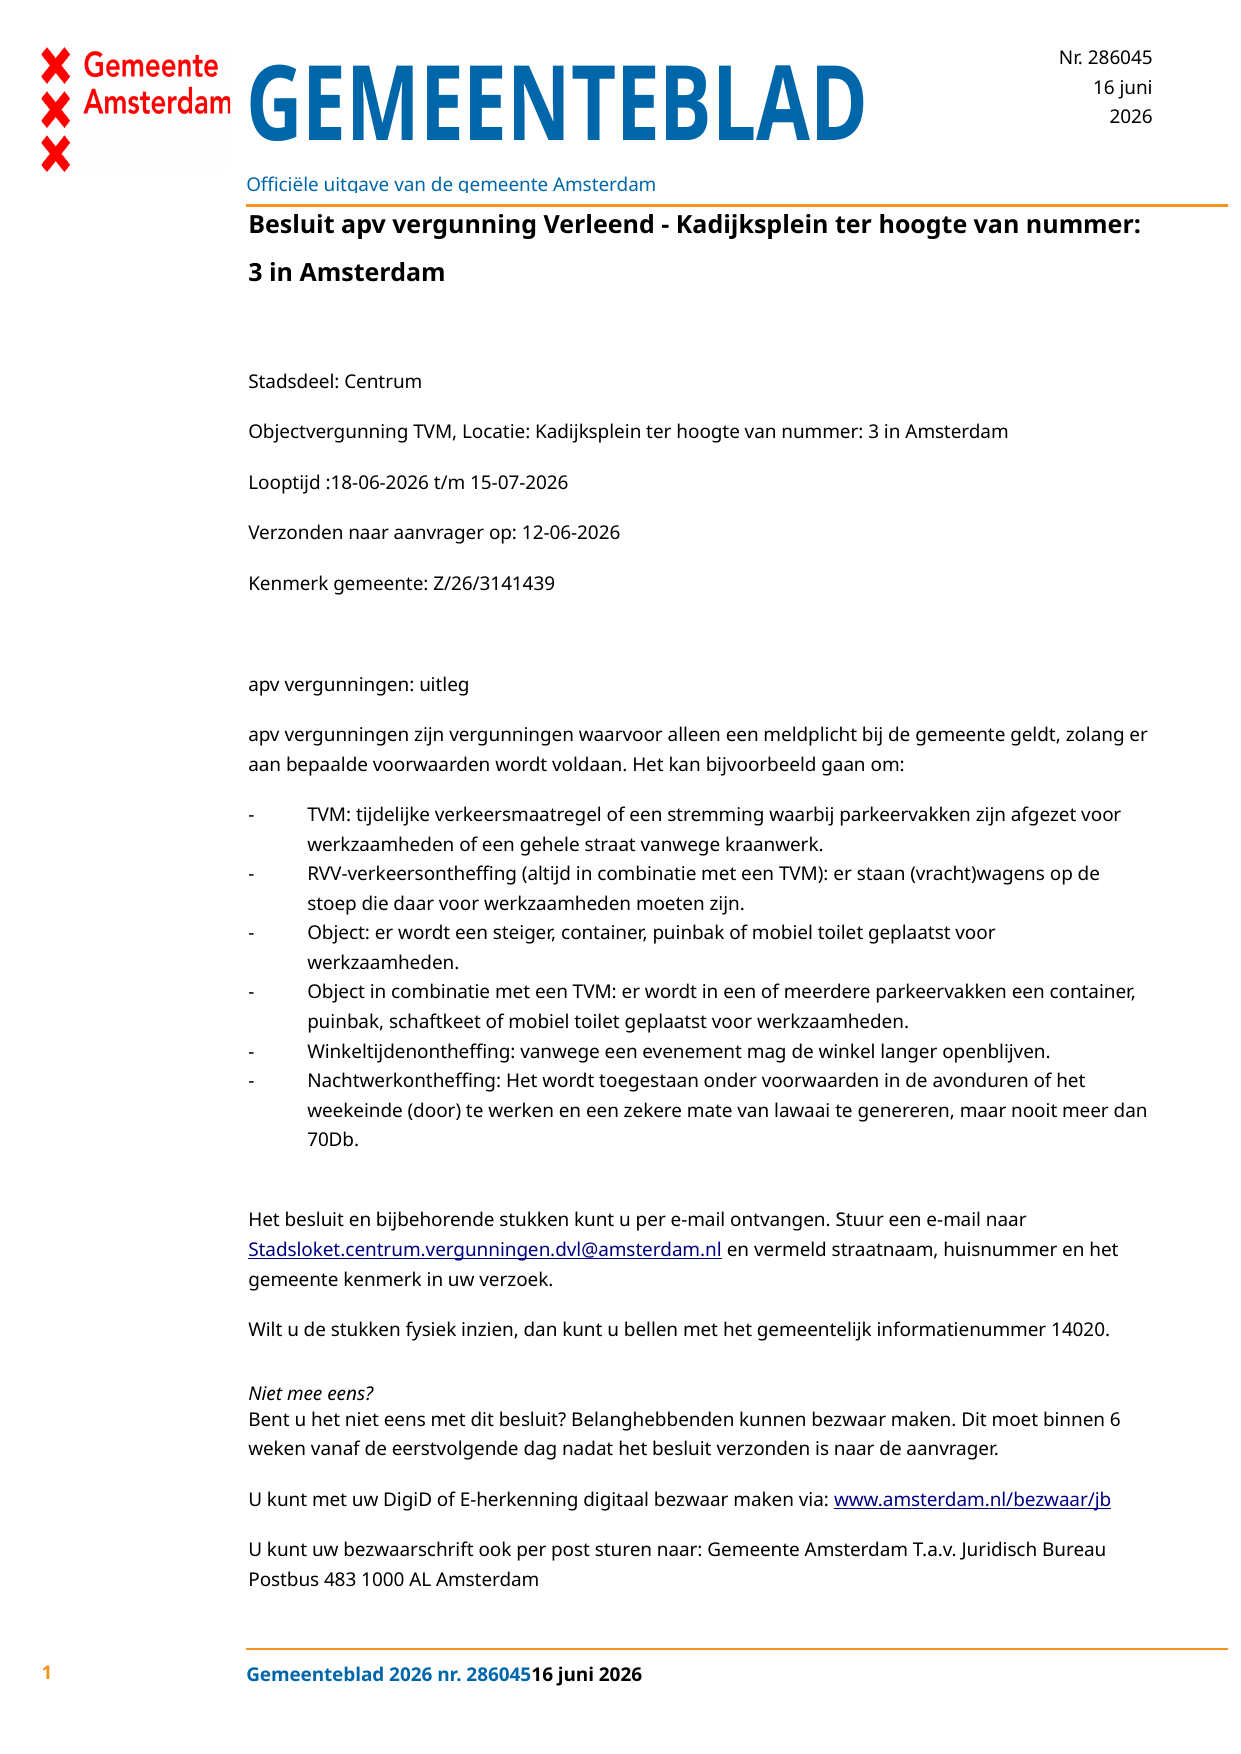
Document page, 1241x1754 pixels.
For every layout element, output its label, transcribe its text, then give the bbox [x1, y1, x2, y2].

text Objectvergunning TVM, Locatie: Kadijksplein ter hoogte van nummer: 3 in Amsterdam [248, 419, 1152, 444]
list Nachtwerkontheffing: Het wordt toegestaan onder voorwaarden in de avonduren of het weekeinde (door) te werken en een zekere mate van lawaai te genereren, maar nooit meer dan 70Db. [248, 1067, 1152, 1152]
list RVV-verkeersontheffing (altijd in combinatie met een TVM): er staan (vracht)wagens op de stoep die daar voor werkzaamheden moeten zijn. [248, 860, 1152, 916]
list TVM: tijdelijke verkeersmaatregel of een stremming waarbij parkeervakken zijn afgezet voor werkzaamheden of een gehele straat vanwege kraanwerk. [248, 801, 1152, 857]
list Object in combinatie met een TVM: er wordt in een of meerdere parkeervakken een container, puinbak, schaftkeet of mobiel toilet geplaatst voor werkzaamheden. [248, 979, 1152, 1034]
text apv vergunningen: uitleg [248, 671, 1152, 697]
text Besluit apv vergunning Verleend - Kadijksplein ter hoogte van nummer: 3 in Amsterdam [248, 207, 1152, 288]
text Het besluit en bijbehorende stukken kunt u per e-mail ontvangen. Stuur een e-mail naar Stadsloket.centrum.vergunningen.dvl@amsterdam.nl en vermeld straatnaam, huisnummer en het gemeente kenmerk in uw verzoek. [248, 1207, 1152, 1292]
text U kunt met uw DigiD of E-herkenning digitaal bezwaar maken via: www.amsterdam.nl/bezwaar/jb [248, 1486, 1152, 1512]
text Bent u het niet eens met dit besluit? Belanghebbenden kunnen bezwaar maken. Dit moet binnen 6 weken vanaf de eerstvolgende dag nadat het besluit verzonden is naar de aanvrager. [248, 1406, 1152, 1461]
list Object: er wordt een steiger, container, puinbak of mobiel toilet geplaatst voor werkzaamheden. [248, 919, 1152, 975]
list Winkeltijdenontheffing: vanwege een evenement mag de winkel langer openblijven. [248, 1038, 1152, 1064]
text apv vergunningen zijn vergunningen waarvoor alleen een meldplicht bij de gemeente geldt, zolang er aan bepaalde voorwaarden wordt voldaan. Het kan bijvoorbeeld gaan om: [248, 721, 1152, 777]
text Niet mee eens? [248, 1380, 1152, 1406]
picture [41, 47, 231, 172]
text Wilt u de stukken fysiek inzien, dan kunt u bellen met het gemeentelijk informatienummer 14020. [248, 1316, 1152, 1342]
text Stadsdeel: Centrum [248, 368, 1152, 394]
text Verzonden naar aanvrager op: 12-06-2026 [248, 519, 1152, 545]
text Looptijd :18-06-2026 t/m 15-07-2026 [248, 469, 1152, 495]
text U kunt uw bezwaarschrift ook per post sturen naar: Gemeente Amsterdam T.a.v. Juridisch Bureau Postbus 483 1000 AL Amsterdam [248, 1536, 1152, 1592]
text Kenmerk gemeente: Z/26/3141439 [248, 570, 1152, 596]
